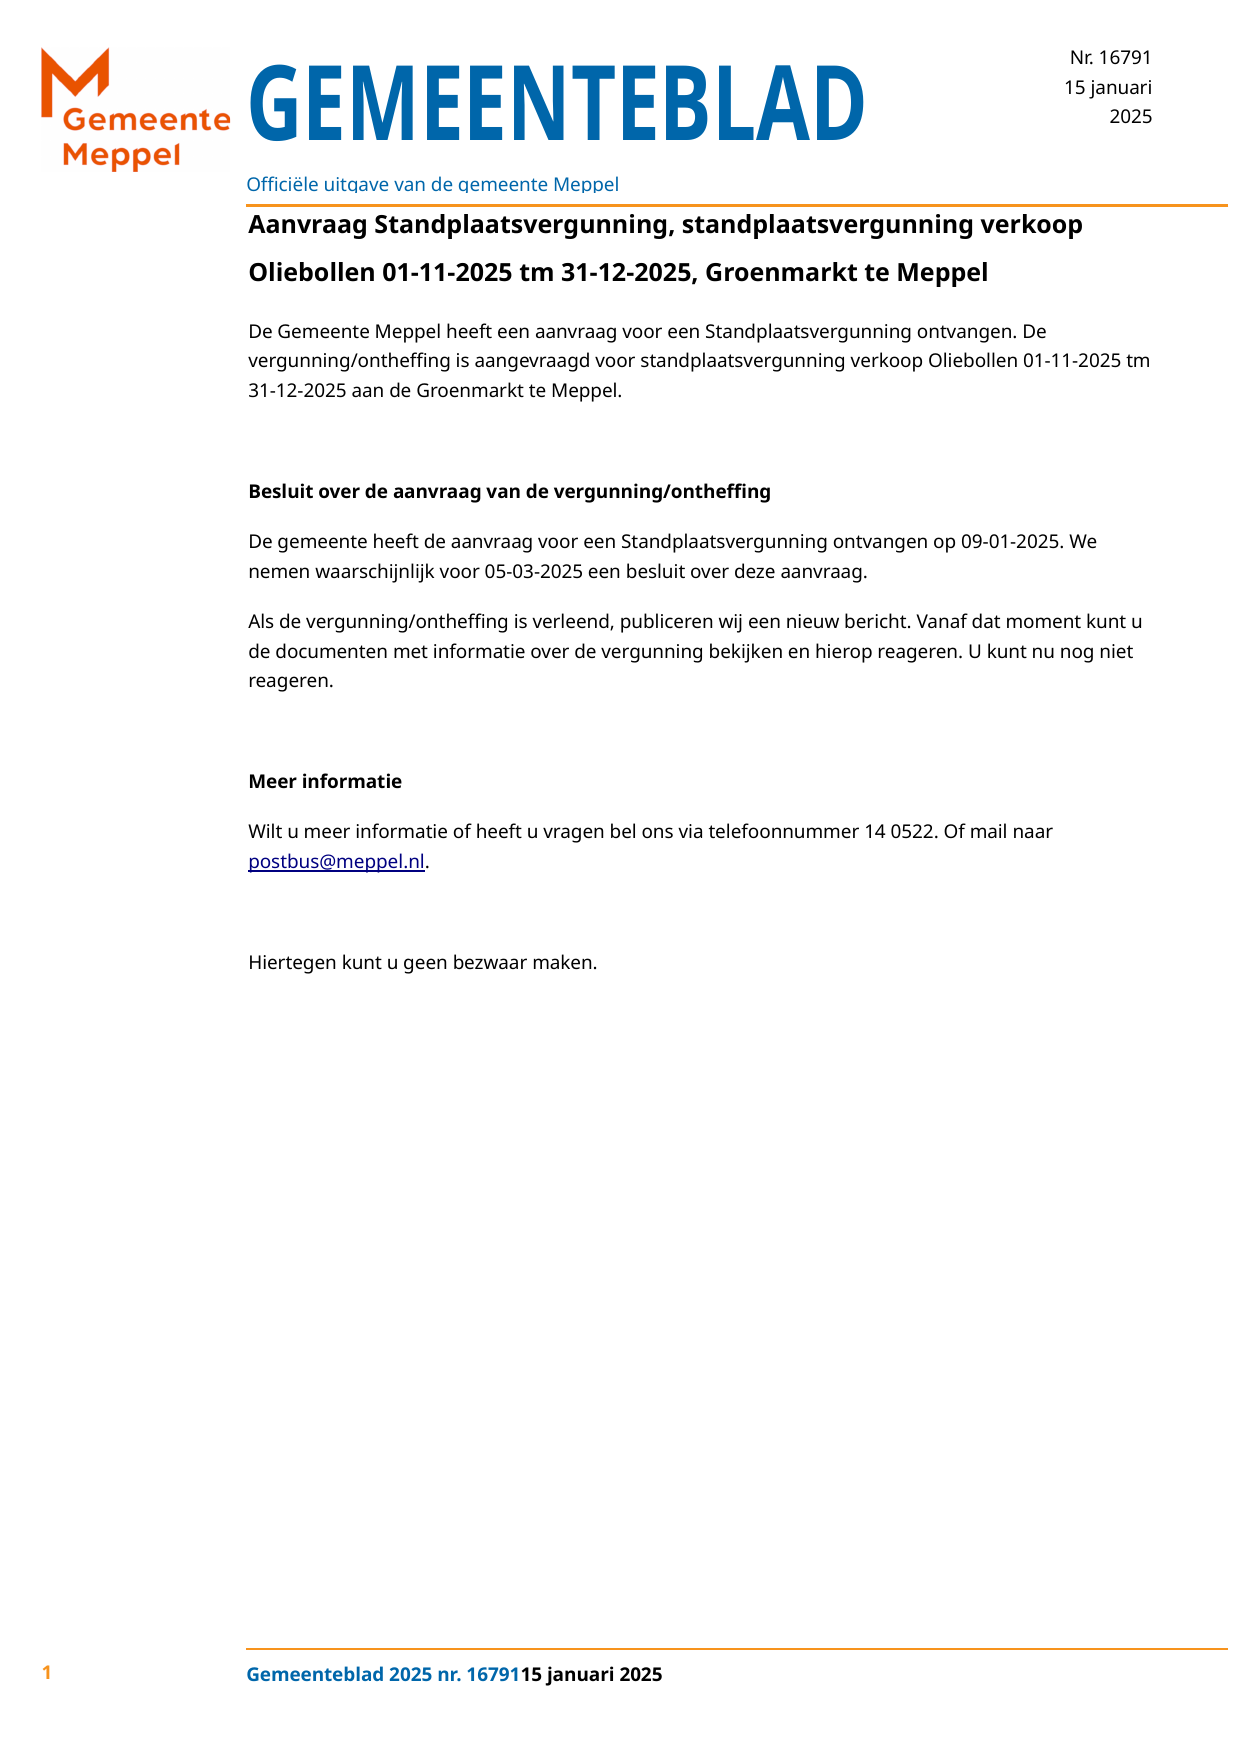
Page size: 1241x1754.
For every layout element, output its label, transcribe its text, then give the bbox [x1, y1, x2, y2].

text Meer informatie [248, 768, 1152, 794]
text De Gemeente Meppel heeft een aanvraag voor een Standplaatsvergunning ontvangen. De vergunning/ontheffing is aangevraagd voor standplaatsvergunning verkoop Oliebollen 01-11-2025 tm 31-12-2025 aan de Groenmarkt te Meppel. [248, 318, 1152, 403]
text Hiertegen kunt u geen bezwaar maken. [248, 949, 1152, 975]
text Als de vergunning/ontheffing is verleend, publiceren wij een nieuw bericht. Vanaf dat moment kunt u de documenten met informatie over de vergunning bekijken en hierop reageren. U kunt nu nog niet reageren. [248, 608, 1152, 693]
text Besluit over de aanvraag van de vergunning/ontheffing [248, 478, 1152, 504]
picture [41, 47, 231, 172]
text Aanvraag Standplaatsvergunning, standplaatsvergunning verkoop Oliebollen 01-11-2025 tm 31-12-2025, Groenmarkt te Meppel [248, 207, 1152, 288]
text Wilt u meer informatie of heeft u vragen bel ons via telefoonnummer 14 0522. Of mail naar postbus@meppel.nl. [248, 819, 1152, 874]
text De gemeente heeft de aanvraag voor een Standplaatsvergunning ontvangen op 09-01-2025. We nemen waarschijnlijk voor 05-03-2025 een besluit over deze aanvraag. [248, 528, 1152, 584]
